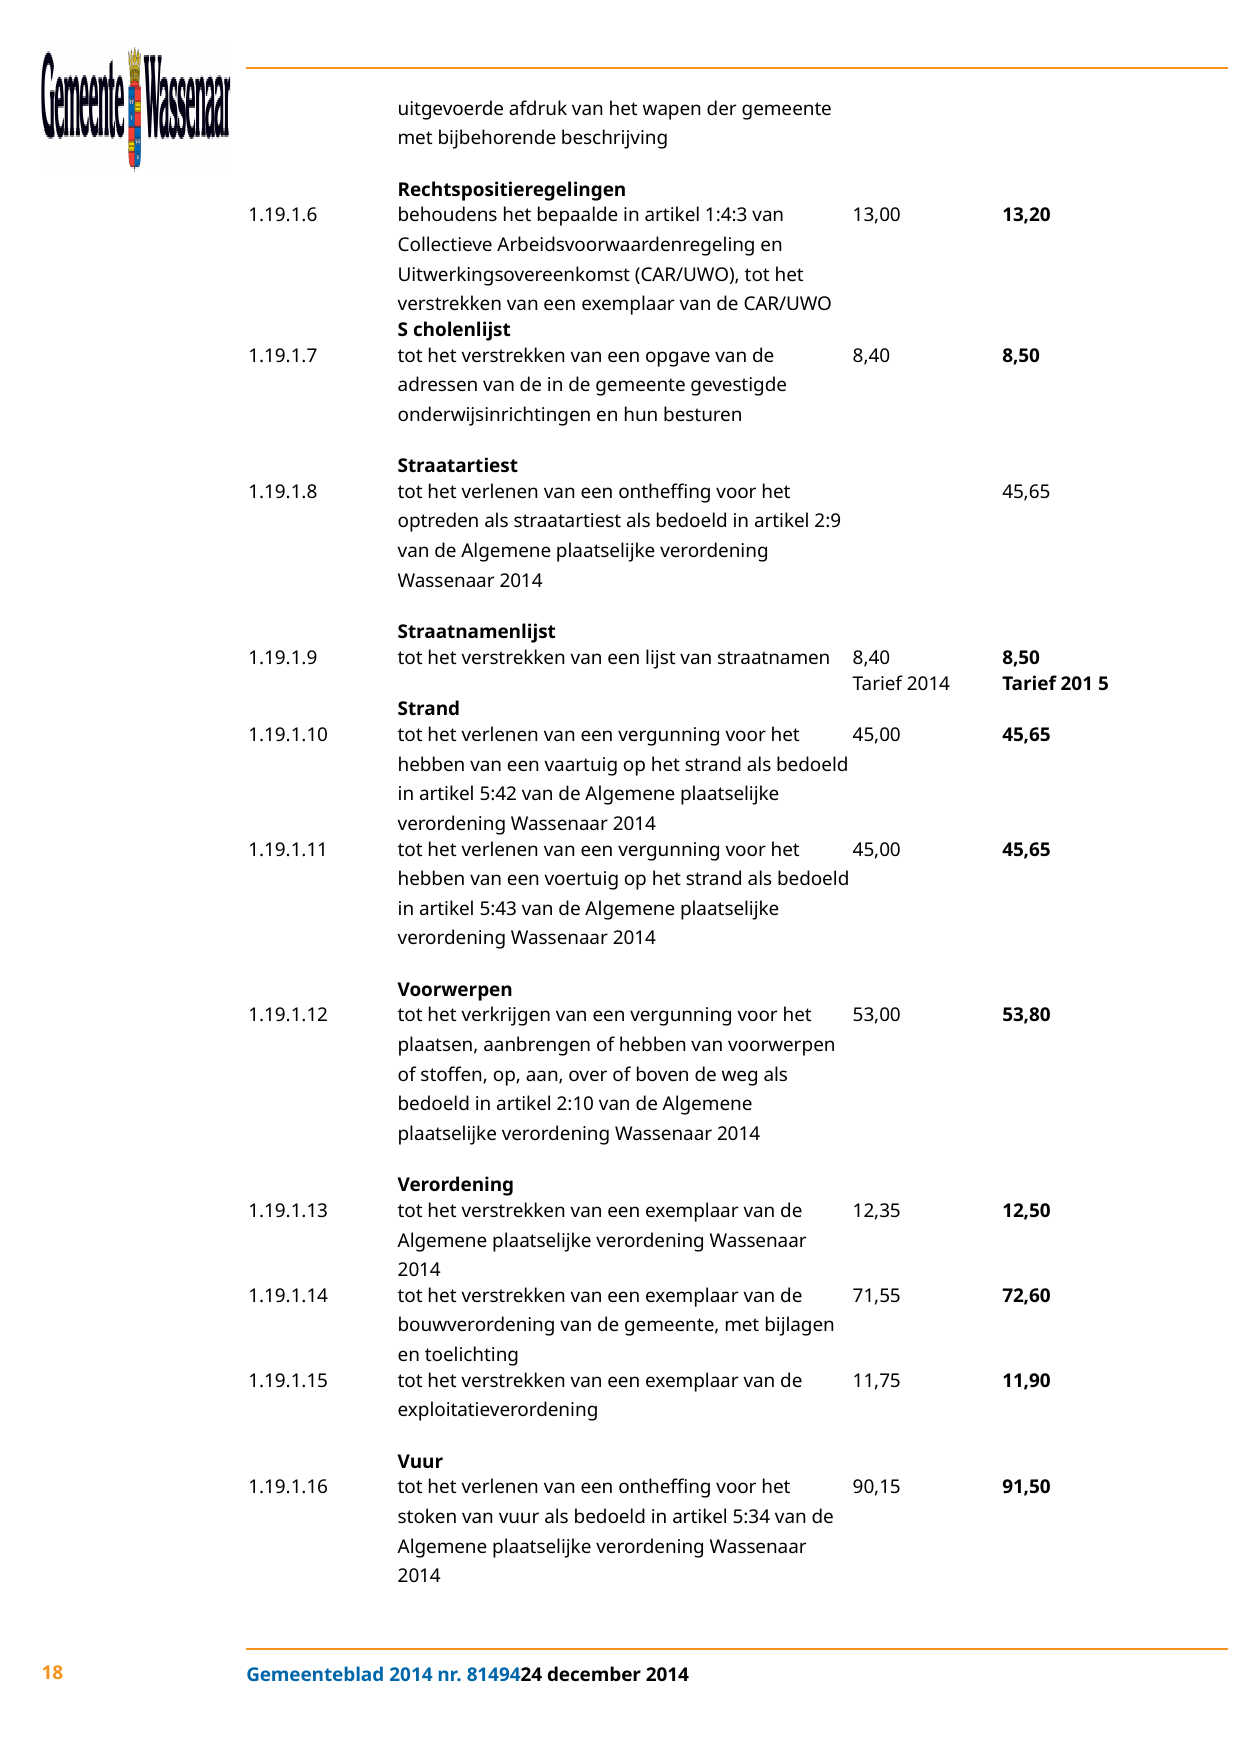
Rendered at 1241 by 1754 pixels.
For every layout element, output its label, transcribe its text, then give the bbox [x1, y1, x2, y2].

table_cell behoudens het bepaalde in artikel 1:4:3 van Collectieve Arbeidsvoorwaardenregeling en Uitwerkingsovereenkomst (CAR/UWO), tot het verstrekken van een exemplaar van de CAR/UWO [398, 202, 852, 316]
table_cell 1.19.1.12 [248, 1002, 397, 1146]
table_cell 1.19.1.11 [248, 836, 397, 950]
table_cell 91,50 [1002, 1474, 1152, 1588]
table_cell Tarief 2014 [853, 670, 1002, 696]
table_cell 12,35 [853, 1197, 1002, 1282]
table_cell [248, 1146, 397, 1171]
table_cell [1002, 1422, 1152, 1448]
table_cell [1002, 427, 1152, 452]
table_cell [1002, 316, 1152, 342]
table_cell 45,00 [853, 836, 1002, 950]
table_cell Straatnamenlijst [398, 618, 852, 644]
table_cell [398, 427, 852, 452]
table_cell [248, 696, 397, 721]
table_cell [853, 1146, 1002, 1171]
table_cell Strand [398, 696, 852, 721]
table_cell 1.19.1.9 [248, 644, 397, 670]
table_cell [248, 670, 397, 696]
table_cell [248, 95, 397, 150]
table_cell 1.19.1.14 [248, 1282, 397, 1367]
table_cell [1002, 1146, 1152, 1171]
table_cell [1002, 453, 1152, 478]
table_cell 45,00 [853, 721, 1002, 836]
table_cell [853, 453, 1002, 478]
table_cell 53,00 [853, 1002, 1002, 1146]
table_cell [248, 950, 397, 976]
table_cell [1002, 696, 1152, 721]
table_cell Tarief 201 5 [1002, 670, 1152, 696]
table_cell [248, 1171, 397, 1197]
table_cell [853, 1448, 1002, 1474]
table_cell 1.19.1.15 [248, 1367, 397, 1422]
table_cell [853, 950, 1002, 976]
table_cell 1.19.1.16 [248, 1474, 397, 1588]
table_cell [248, 176, 397, 202]
picture [41, 47, 231, 172]
table_cell Verordening [398, 1171, 852, 1197]
table_cell tot het verkrijgen van een vergunning voor het plaatsen, aanbrengen of hebben van voorwerpen of stoffen, op, aan, over of boven de weg als bedoeld in artikel 2:10 van de Algemene plaatselijke verordening Wassenaar 2014 [398, 1002, 852, 1146]
table_cell [248, 427, 397, 452]
table_cell [1002, 150, 1152, 176]
table_cell [248, 976, 397, 1002]
table_cell [248, 316, 397, 342]
table_cell tot het verstrekken van een exemplaar van de exploitatieverordening [398, 1367, 852, 1422]
table_cell [248, 453, 397, 478]
table_cell [853, 593, 1002, 618]
table_cell [1002, 176, 1152, 202]
table_cell 12,50 [1002, 1197, 1152, 1282]
table_cell 45,65 [1002, 721, 1152, 836]
table_cell [398, 670, 852, 696]
table_cell tot het verlenen van een vergunning voor het hebben van een vaartuig op het strand als bedoeld in artikel 5:42 van de Algemene plaatselijke verordening Wassenaar 2014 [398, 721, 852, 836]
table_cell Rechtspositieregelingen [398, 176, 852, 202]
table_cell [1002, 593, 1152, 618]
table_cell 72,60 [1002, 1282, 1152, 1367]
table_cell [853, 478, 1002, 593]
table_cell S cholenlijst [398, 316, 852, 342]
table_cell 13,00 [853, 202, 1002, 316]
table_cell 1.19.1.10 [248, 721, 397, 836]
table_cell [398, 1422, 852, 1448]
table_cell tot het verstrekken van een exemplaar van de Algemene plaatselijke verordening Wassenaar 2014 [398, 1197, 852, 1282]
table_cell tot het verlenen van een ontheffing voor het optreden als straatartiest als bedoeld in artikel 2:9 van de Algemene plaatselijke verordening Wassenaar 2014 [398, 478, 852, 593]
table_cell 11,90 [1002, 1367, 1152, 1422]
table_cell [1002, 1448, 1152, 1474]
table_cell 90,15 [853, 1474, 1002, 1588]
table_cell Voorwerpen [398, 976, 852, 1002]
table_cell 71,55 [853, 1282, 1002, 1367]
table_cell 1.19.1.8 [248, 478, 397, 593]
table_cell [853, 150, 1002, 176]
table_cell Straatartiest [398, 453, 852, 478]
table_cell [853, 618, 1002, 644]
table_cell 8,50 [1002, 644, 1152, 670]
table_cell [853, 1422, 1002, 1448]
table_cell tot het verstrekken van een lijst van straatnamen [398, 644, 852, 670]
table_cell [248, 593, 397, 618]
table_cell [1002, 618, 1152, 644]
table_cell tot het verlenen van een ontheffing voor het stoken van vuur als bedoeld in artikel 5:34 van de Algemene plaatselijke verordening Wassenaar 2014 [398, 1474, 852, 1588]
table_cell 45,65 [1002, 836, 1152, 950]
table_cell 1.19.1.13 [248, 1197, 397, 1282]
table_cell 1.19.1.6 [248, 202, 397, 316]
table_cell [853, 176, 1002, 202]
table_cell 1.19.1.7 [248, 342, 397, 427]
table_cell [248, 618, 397, 644]
table_cell [398, 1146, 852, 1171]
table_cell [853, 427, 1002, 452]
table_cell 13,20 [1002, 202, 1152, 316]
table_cell 8,40 [853, 644, 1002, 670]
table_cell Vuur [398, 1448, 852, 1474]
table_cell [1002, 1171, 1152, 1197]
table_cell [398, 593, 852, 618]
table_cell 11,75 [853, 1367, 1002, 1422]
table_cell tot het verstrekken van een opgave van de adressen van de in de gemeente gevestigde onderwijsinrichtingen en hun besturen [398, 342, 852, 427]
table_cell [853, 696, 1002, 721]
table_cell [398, 150, 852, 176]
table_cell tot het verlenen van een vergunning voor het hebben van een voertuig op het strand als bedoeld in artikel 5:43 van de Algemene plaatselijke verordening Wassenaar 2014 [398, 836, 852, 950]
table_cell [248, 1422, 397, 1448]
table_cell [1002, 976, 1152, 1002]
table_cell 8,40 [853, 342, 1002, 427]
table_cell [248, 1448, 397, 1474]
table_cell [853, 976, 1002, 1002]
table_cell [1002, 95, 1152, 150]
table_cell 8,50 [1002, 342, 1152, 427]
table_cell tot het verstrekken van een exemplaar van de bouwverordening van de gemeente, met bijlagen en toelichting [398, 1282, 852, 1367]
table_cell 53,80 [1002, 1002, 1152, 1146]
table_cell [853, 316, 1002, 342]
table_cell [398, 950, 852, 976]
table_cell uitgevoerde afdruk van het wapen der gemeente met bijbehorende beschrijving [398, 95, 852, 150]
table_cell [248, 150, 397, 176]
table_cell [1002, 950, 1152, 976]
table_cell 45,65 [1002, 478, 1152, 593]
table_cell [853, 95, 1002, 150]
table_cell [853, 1171, 1002, 1197]
